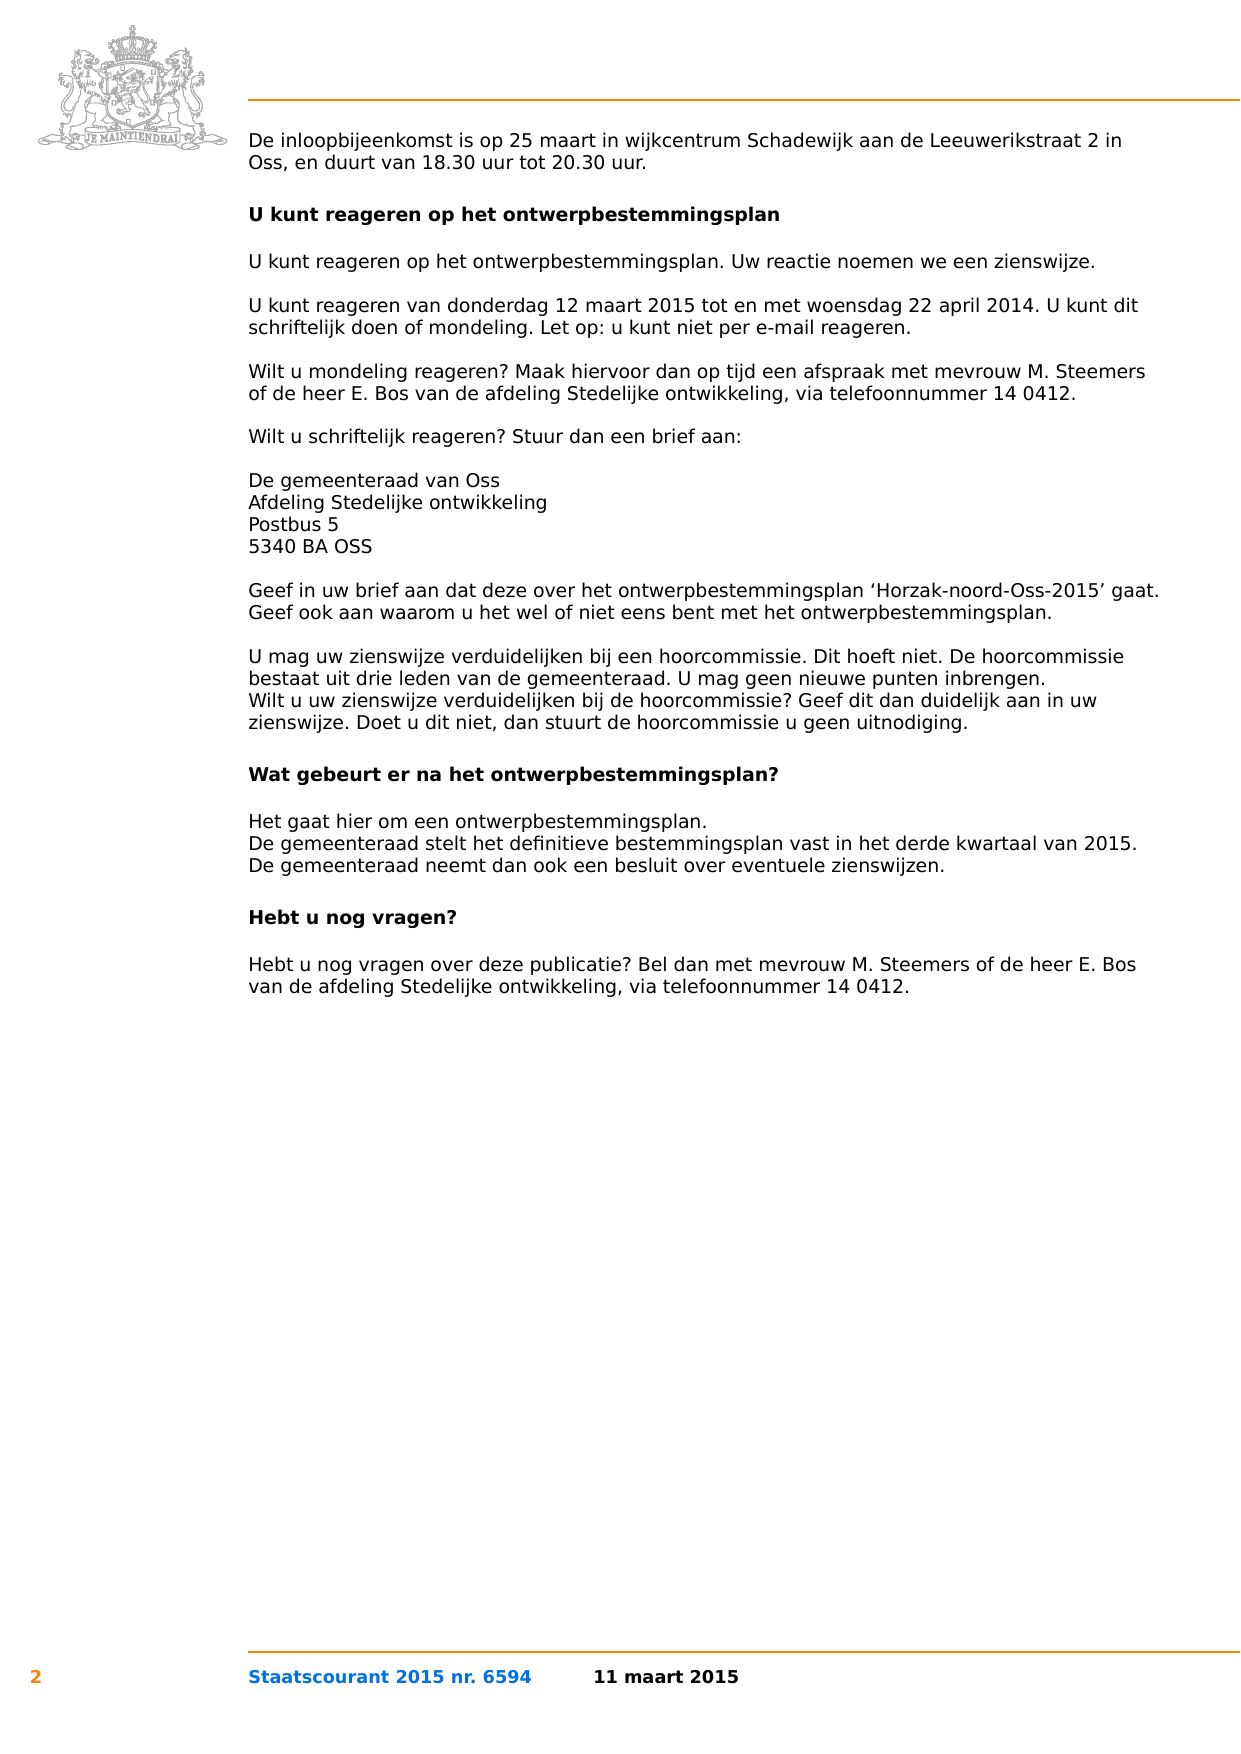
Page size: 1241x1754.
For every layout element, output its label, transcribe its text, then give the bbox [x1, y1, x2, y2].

text U kunt reageren op het ontwerpbestemmingsplan. Uw reactie noemen we een zienswijze. [248, 251, 1163, 273]
text 5340 BA OSS [248, 536, 1163, 558]
text Wilt u schriftelijk reageren? Stuur dan een brief aan: [248, 426, 1163, 448]
picture [38, 25, 227, 150]
text Hebt u nog vragen over deze publicatie? Bel dan met mevrouw M. Steemers of de heer E. Bos van de afdeling Stedelijke ontwikkeling, via telefoonnummer 14 0412. [248, 954, 1163, 998]
text Wilt u uw zienswijze verduidelijken bij de hoorcommissie? Geef dit dan duidelijk aan in uw zienswijze. Doet u dit niet, dan stuurt de hoorcommissie u geen uitnodiging. [248, 690, 1163, 734]
text Het gaat hier om een ontwerpbestemmingsplan. [248, 811, 1163, 833]
text Afdeling Stedelijke ontwikkeling [248, 492, 1163, 514]
text De inloopbijeenkomst is op 25 maart in wijkcentrum Schadewijk aan de Leeuwerikstraat 2 in Oss, en duurt van 18.30 uur tot 20.30 uur. [248, 130, 1163, 174]
text U mag uw zienswijze verduidelijken bij een hoorcommissie. Dit hoeft niet. De hoorcommissie bestaat uit drie leden van de gemeenteraad. U mag geen nieuwe punten inbrengen. [248, 646, 1163, 690]
text De gemeenteraad van Oss [248, 470, 1163, 492]
text De gemeenteraad stelt het definitieve bestemmingsplan vast in het derde kwartaal van 2015. De gemeenteraad neemt dan ook een besluit over eventuele zienswijzen. [248, 833, 1163, 877]
text Postbus 5 [248, 514, 1163, 536]
subtitle U kunt reageren op het ontwerpbestemmingsplan [248, 204, 1163, 226]
text U kunt reageren van donderdag 12 maart 2015 tot en met woensdag 22 april 2014. U kunt dit schriftelijk doen of mondeling. Let op: u kunt niet per e-mail reageren. [248, 295, 1163, 339]
subtitle Hebt u nog vragen? [248, 907, 1163, 929]
text Wilt u mondeling reageren? Maak hiervoor dan op tijd een afspraak met mevrouw M. Steemers of de heer E. Bos van de afdeling Stedelijke ontwikkeling, via telefoonnummer 14 0412. [248, 361, 1163, 404]
text Geef in uw brief aan dat deze over het ontwerpbestemmingsplan ‘Horzak-noord-Oss-2015’ gaat. Geef ook aan waarom u het wel of niet eens bent met het ontwerpbestemmingsplan. [248, 580, 1163, 624]
subtitle Wat gebeurt er na het ontwerpbestemmingsplan? [248, 764, 1163, 786]
